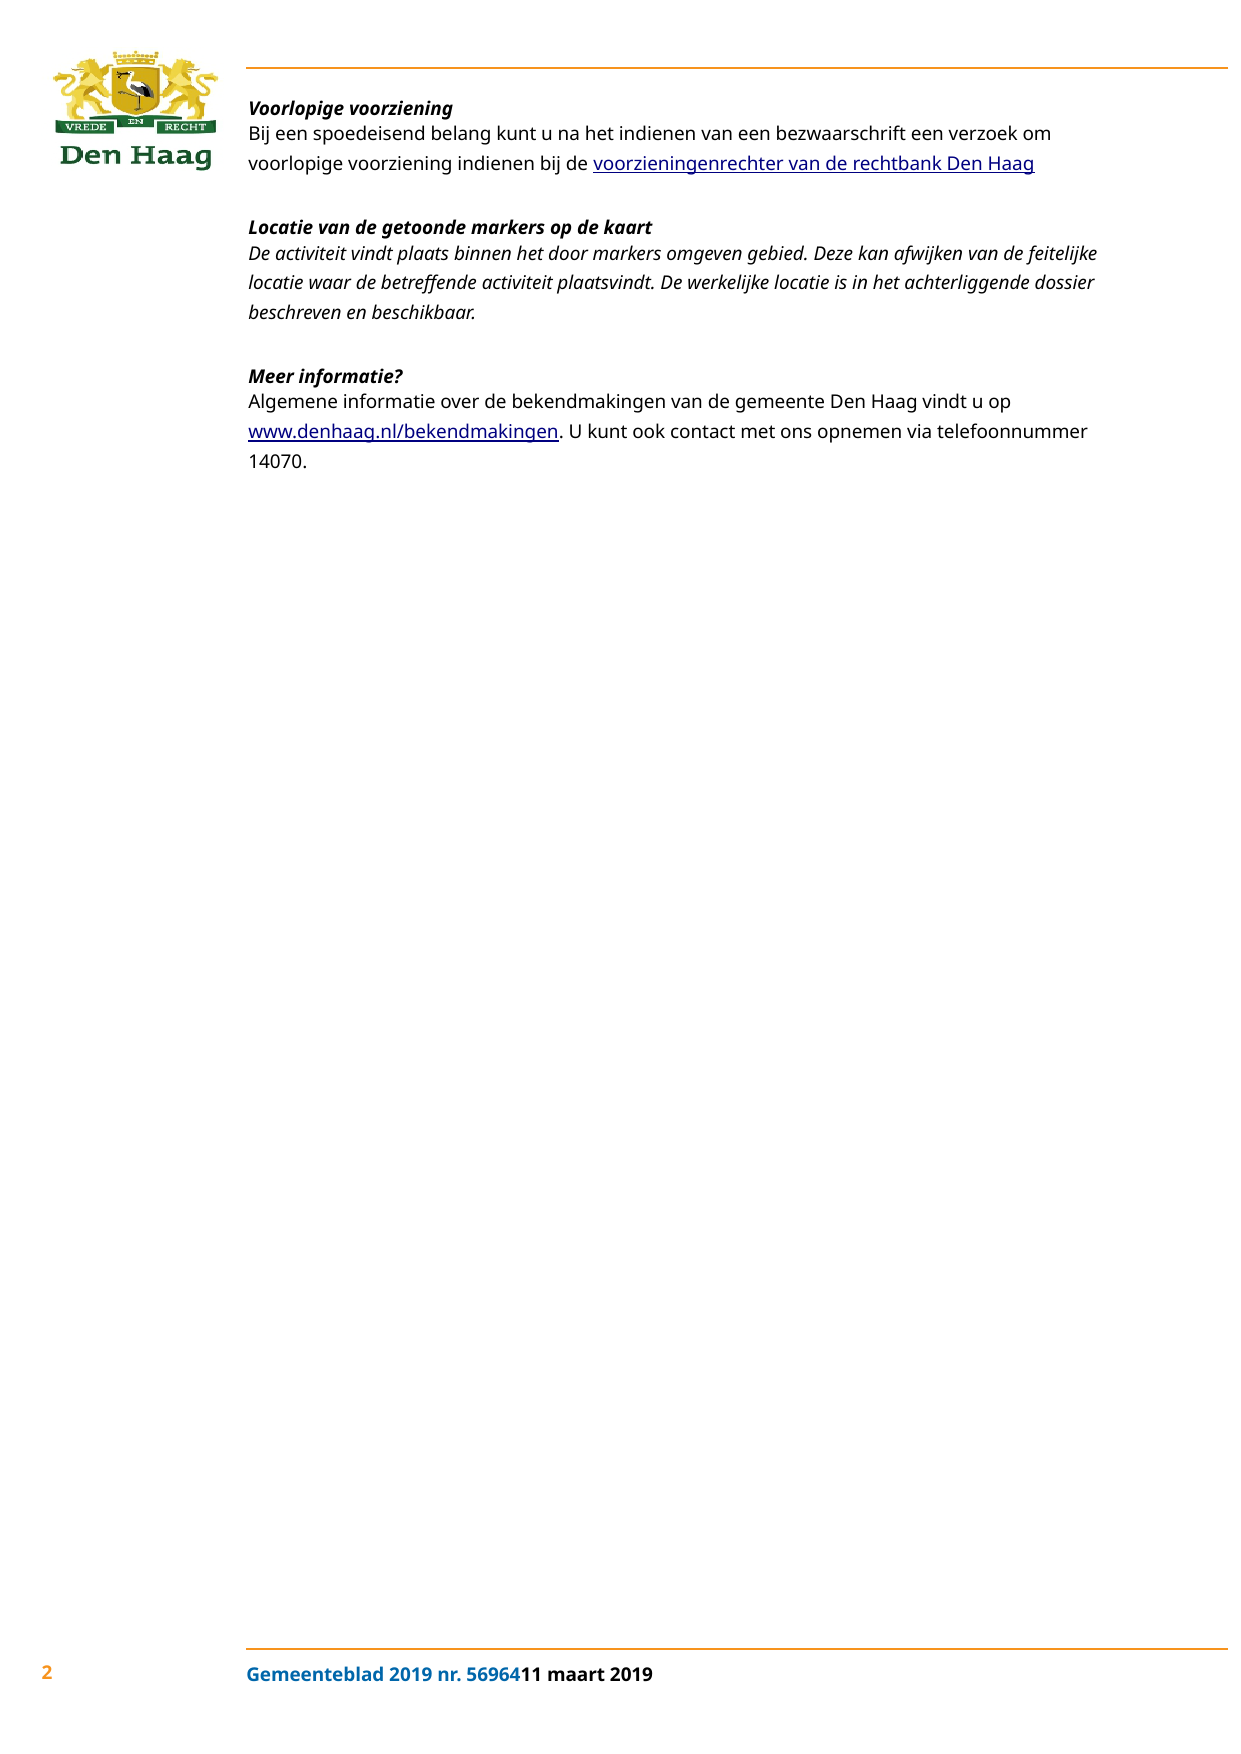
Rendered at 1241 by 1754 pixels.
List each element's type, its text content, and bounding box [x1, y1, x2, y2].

text Voorlopige voorziening [248, 95, 1152, 121]
text Algemene informatie over de bekendmakingen van de gemeente Den Haag vindt u op www.denhaag.nl/bekendmakingen. U kunt ook contact met ons opnemen via telefoonnummer 14070. [248, 389, 1152, 473]
text Meer informatie? [248, 363, 1152, 389]
text Locatie van de getoonde markers op de kaart [248, 214, 1152, 240]
text Bij een spoedeisend belang kunt u na het indienen van een bezwaarschrift een verzoek om voorlopige voorziening indienen bij de voorzieningenrechter van de rechtbank Den Haag [248, 121, 1152, 176]
picture [41, 47, 231, 172]
text De activiteit vindt plaats binnen het door markers omgeven gebied. Deze kan afwijken van de feitelijke locatie waar de betreffende activiteit plaatsvindt. De werkelijke locatie is in het achterliggende dossier beschreven en beschikbaar. [248, 240, 1152, 325]
